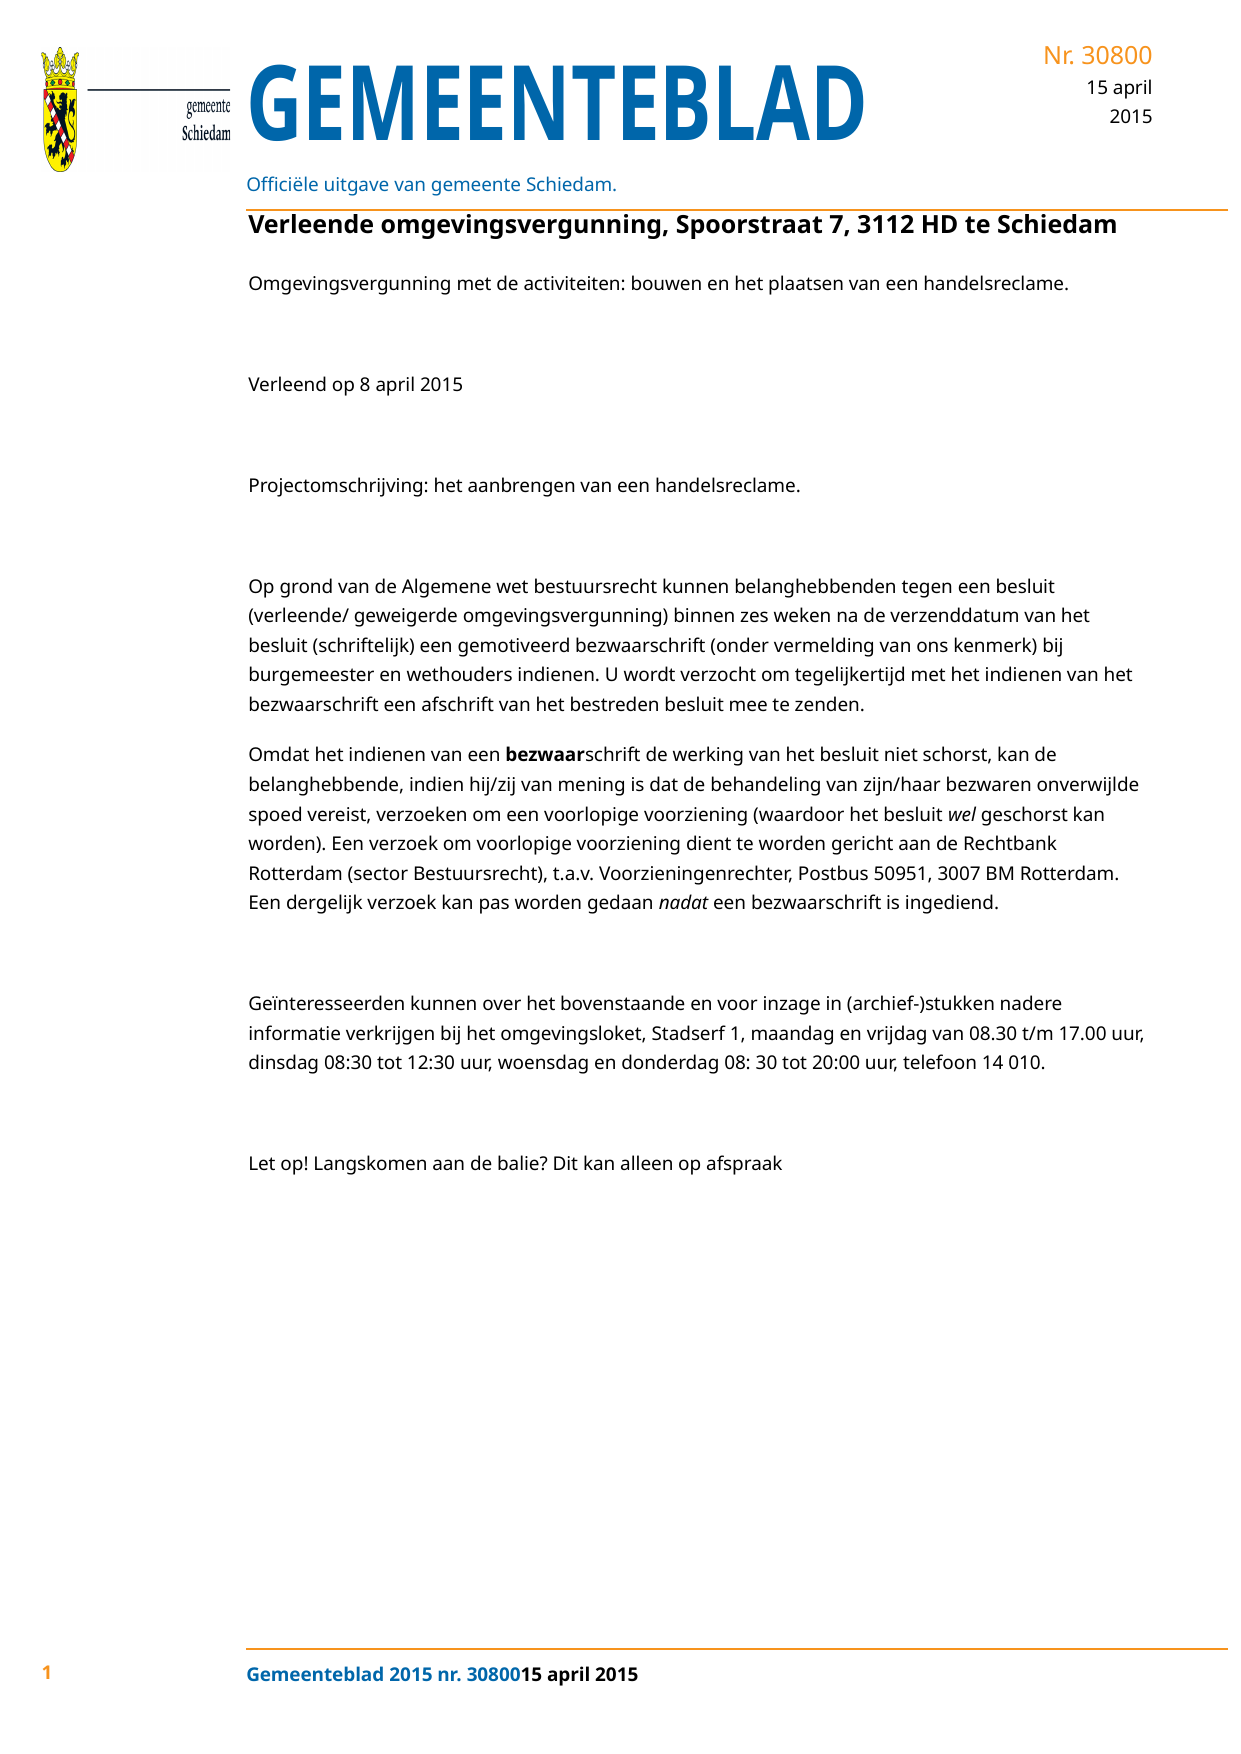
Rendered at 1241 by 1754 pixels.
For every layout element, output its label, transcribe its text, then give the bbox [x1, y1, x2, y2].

picture [41, 47, 231, 172]
text Verleend op 8 april 2015 [248, 371, 1152, 397]
text Omdat het indienen van een bezwaarschrift de werking van het besluit niet schorst, kan de belanghebbende, indien hij/zij van mening is dat de behandeling van zijn/haar bezwaren onverwijlde spoed vereist, verzoeken om een voorlopige voorziening (waardoor het besluit wel geschorst kan worden). Een verzoek om voorlopige voorziening dient te worden gericht aan de Rechtbank Rotterdam (sector Bestuursrecht), t.a.v. Voorzieningenrechter, Postbus 50951, 3007 BM Rotterdam. Een dergelijk verzoek kan pas worden gedaan nadat een bezwaarschrift is ingediend. [248, 742, 1152, 915]
text Projectomschrijving: het aanbrengen van een handelsreclame. [248, 472, 1152, 498]
text Omgevingsvergunning met de activiteiten: bouwen en het plaatsen van een handelsreclame. [248, 270, 1152, 296]
text Geïnteresseerden kunnen over het bovenstaande en voor inzage in (archief-)stukken nadere informatie verkrijgen bij het omgevingsloket, Stadserf 1, maandag en vrijdag van 08.30 t/m 17.00 uur, dinsdag 08:30 tot 12:30 uur, woensdag en donderdag 08: 30 tot 20:00 uur, telefoon 14 010. [248, 990, 1152, 1075]
text Verleende omgevingsvergunning, Spoorstraat 7, 3112 HD te Schiedam [248, 211, 1152, 241]
text Op grond van de Algemene wet bestuursrecht kunnen belanghebbenden tegen een besluit (verleende/ geweigerde omgevingsvergunning) binnen zes weken na de verzenddatum van het besluit (schriftelijk) een gemotiveerd bezwaarschrift (onder vermelding van ons kenmerk) bij burgemeester en wethouders indienen. U wordt verzocht om tegelijkertijd met het indienen van het bezwaarschrift een afschrift van het bestreden besluit mee te zenden. [248, 573, 1152, 717]
text Let op! Langskomen aan de balie? Dit kan alleen op afspraak [248, 1150, 1152, 1176]
